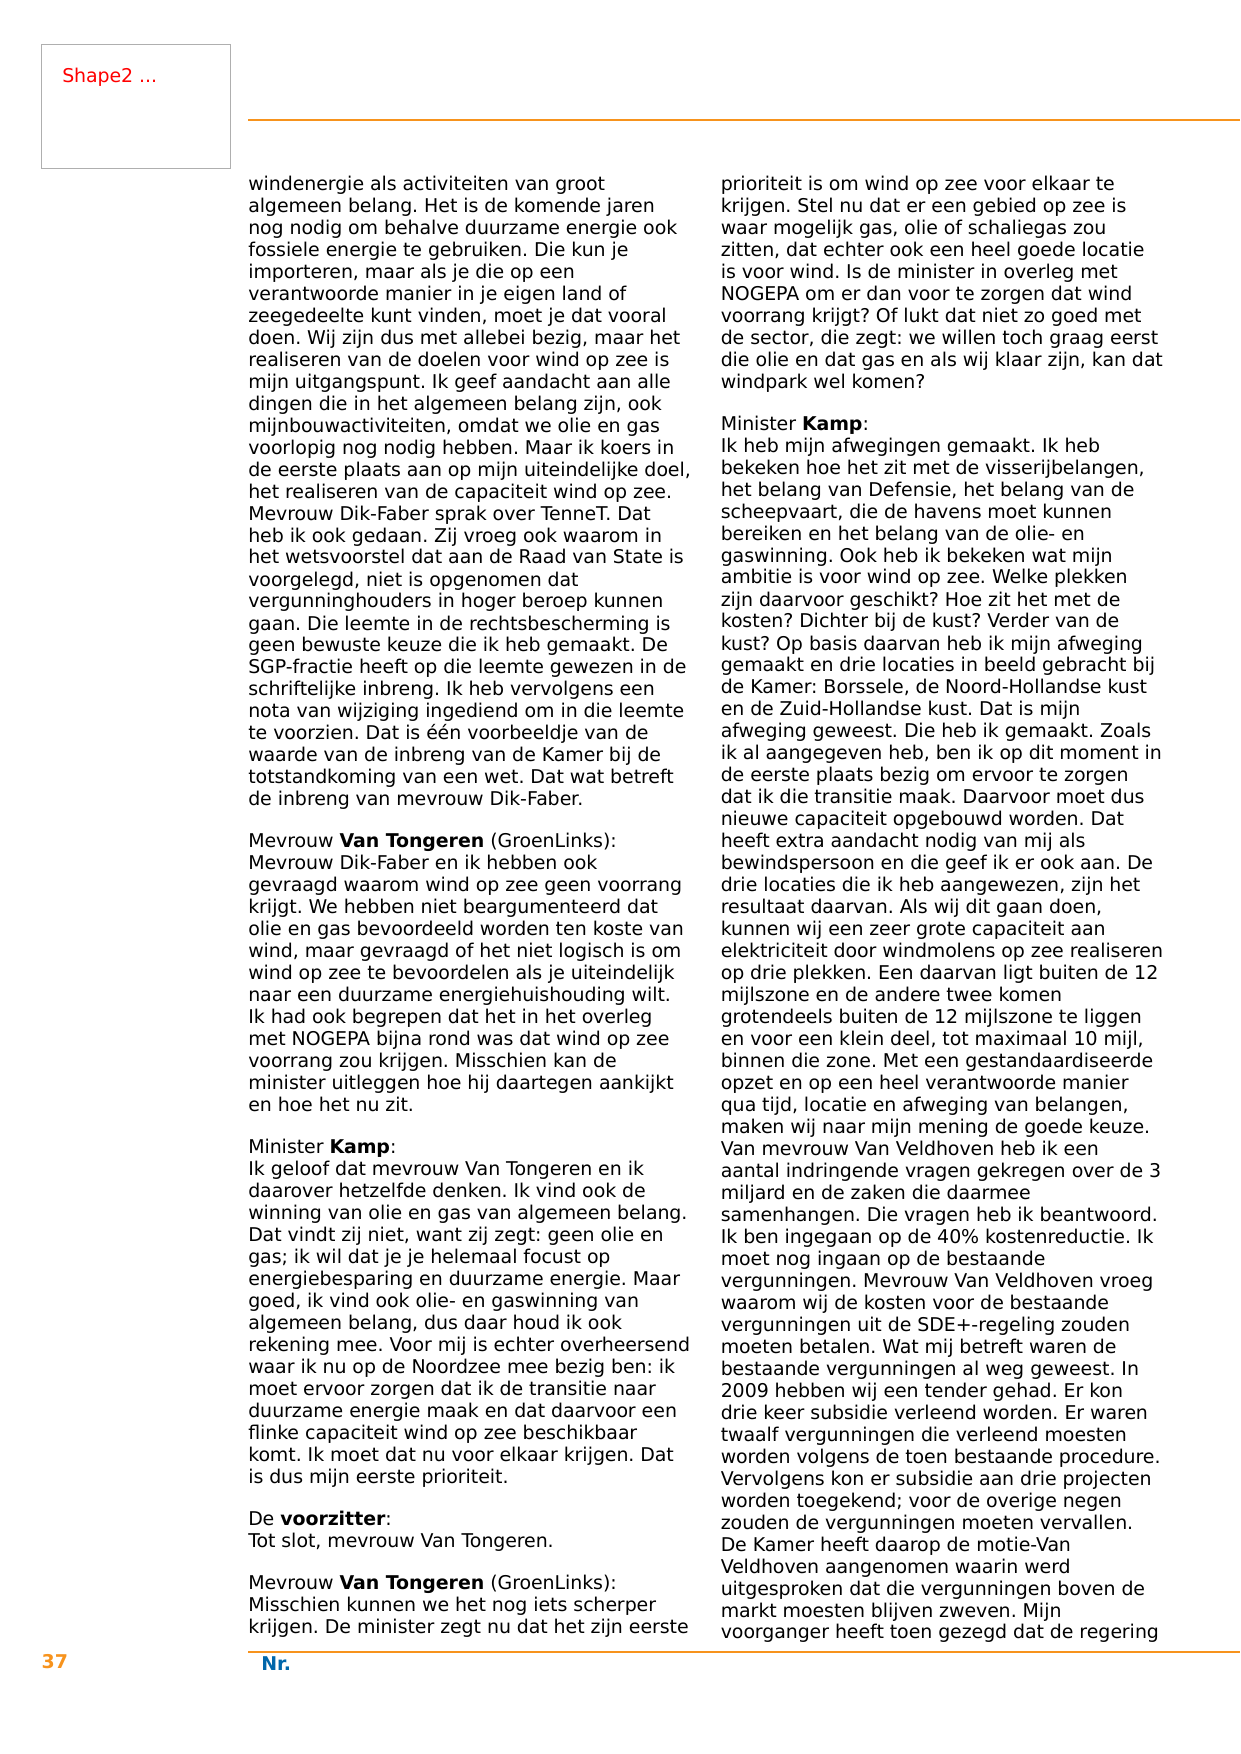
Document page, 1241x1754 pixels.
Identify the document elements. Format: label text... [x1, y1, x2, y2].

text Minister Kamp: [721, 413, 1163, 434]
text windenergie als activiteiten van groot algemeen belang. Het is de komende jaren nog nodig om behalve duurzame energie ook fossiele energie te gebruiken. Die kun je importeren, maar als je die op een verantwoorde manier in je eigen land of zeegedeelte kunt vinden, moet je dat vooral doen. Wij zijn dus met allebei bezig, maar het realiseren van de doelen voor wind op zee is mijn uitgangspunt. Ik geef aandacht aan alle dingen die in het algemeen belang zijn, ook mijnbouwactiviteiten, omdat we olie en gas voorlopig nog nodig hebben. Maar ik koers in de eerste plaats aan op mijn uiteindelijke doel, het realiseren van de capaciteit wind op zee. [248, 173, 691, 502]
text Mevrouw Van Tongeren (GroenLinks): [248, 1572, 691, 1593]
text Mevrouw Dik-Faber sprak over TenneT. Dat heb ik ook gedaan. Zij vroeg ook waarom in het wetsvoorstel dat aan de Raad van State is voorgelegd, niet is opgenomen dat vergunninghouders in hoger beroep kunnen gaan. Die leemte in de rechtsbescherming is geen bewuste keuze die ik heb gemaakt. De SGP-fractie heeft op die leemte gewezen in de schriftelijke inbreng. Ik heb vervolgens een nota van wijziging ingediend om in die leemte te voorzien. Dat is één voorbeeldje van de waarde van de inbreng van de Kamer bij de totstandkoming van een wet. Dat wat betreft de inbreng van mevrouw Dik-Faber. [248, 502, 691, 810]
text Van mevrouw Van Veldhoven heb ik een aantal indringende vragen gekregen over de 3 miljard en de zaken die daarmee samenhangen. Die vragen heb ik beantwoord. Ik ben ingegaan op de 40% kostenreductie. Ik moet nog ingaan op de bestaande vergunningen. Mevrouw Van Veldhoven vroeg waarom wij de kosten voor de bestaande vergunningen uit de SDE+-regeling zouden moeten betalen. Wat mij betreft waren de bestaande vergunningen al weg geweest. In 2009 hebben wij een tender gehad. Er kon drie keer subsidie verleend worden. Er waren twaalf vergunningen die verleend moesten worden volgens de toen bestaande procedure. Vervolgens kon er subsidie aan drie projecten worden toegekend; voor de overige negen zouden de vergunningen moeten vervallen. De Kamer heeft daarop de motie-Van Veldhoven aangenomen waarin werd uitgesproken dat die vergunningen boven de markt moesten blijven zweven. Mijn voorganger heeft toen gezegd dat de regering [721, 1138, 1163, 1643]
text Ik heb mijn afwegingen gemaakt. Ik heb bekeken hoe het zit met de visserijbelangen, het belang van Defensie, het belang van de scheepvaart, die de havens moet kunnen bereiken en het belang van de olie- en gaswinning. Ook heb ik bekeken wat mijn ambitie is voor wind op zee. Welke plekken zijn daarvoor geschikt? Hoe zit het met de kosten? Dichter bij de kust? Verder van de kust? Op basis daarvan heb ik mijn afweging gemaakt en drie locaties in beeld gebracht bij de Kamer: Borssele, de Noord-Hollandse kust en de Zuid-Hollandse kust. Dat is mijn afweging geweest. Die heb ik gemaakt. Zoals ik al aangegeven heb, ben ik op dit moment in de eerste plaats bezig om ervoor te zorgen dat ik die transitie maak. Daarvoor moet dus nieuwe capaciteit opgebouwd worden. Dat heeft extra aandacht nodig van mij als bewindspersoon en die geef ik er ook aan. De drie locaties die ik heb aangewezen, zijn het resultaat daarvan. Als wij dit gaan doen, kunnen wij een zeer grote capaciteit aan elektriciteit door windmolens op zee realiseren op drie plekken. Een daarvan ligt buiten de 12 mijlszone en de andere twee komen grotendeels buiten de 12 mijlszone te liggen en voor een klein deel, tot maximaal 10 mijl, binnen die zone. Met een gestandaardiseerde opzet en op een heel verantwoorde manier qua tijd, locatie en afweging van belangen, maken wij naar mijn mening de goede keuze. [721, 434, 1163, 1138]
text De voorzitter: [248, 1508, 691, 1529]
text Mevrouw Van Tongeren (GroenLinks): [248, 830, 691, 852]
text Minister Kamp: [248, 1136, 691, 1158]
text Tot slot, mevrouw Van Tongeren. [248, 1529, 691, 1552]
text Mevrouw Dik-Faber en ik hebben ook gevraagd waarom wind op zee geen voorrang krijgt. We hebben niet beargumenteerd dat olie en gas bevoordeeld worden ten koste van wind, maar gevraagd of het niet logisch is om wind op zee te bevoordelen als je uiteindelijk naar een duurzame energiehuishouding wilt. Ik had ook begrepen dat het in het overleg met NOGEPA bijna rond was dat wind op zee voorrang zou krijgen. Misschien kan de minister uitleggen hoe hij daartegen aankijkt en hoe het nu zit. [248, 852, 691, 1116]
text Ik geloof dat mevrouw Van Tongeren en ik daarover hetzelfde denken. Ik vind ook de winning van olie en gas van algemeen belang. Dat vindt zij niet, want zij zegt: geen olie en gas; ik wil dat je je helemaal focust op energiebesparing en duurzame energie. Maar goed, ik vind ook olie- en gaswinning van algemeen belang, dus daar houd ik ook rekening mee. Voor mij is echter overheersend waar ik nu op de Noordzee mee bezig ben: ik moet ervoor zorgen dat ik de transitie naar duurzame energie maak en dat daarvoor een flinke capaciteit wind op zee beschikbaar komt. Ik moet dat nu voor elkaar krijgen. Dat is dus mijn eerste prioriteit. [248, 1158, 691, 1488]
text Misschien kunnen we het nog iets scherper krijgen. De minister zegt nu dat het zijn eerste [248, 1593, 691, 1637]
text prioriteit is om wind op zee voor elkaar te krijgen. Stel nu dat er een gebied op zee is waar mogelijk gas, olie of schaliegas zou zitten, dat echter ook een heel goede locatie is voor wind. Is de minister in overleg met NOGEPA om er dan voor te zorgen dat wind voorrang krijgt? Of lukt dat niet zo goed met de sector, die zegt: we willen toch graag eerst die olie en dat gas en als wij klaar zijn, kan dat windpark wel komen? [721, 173, 1163, 393]
